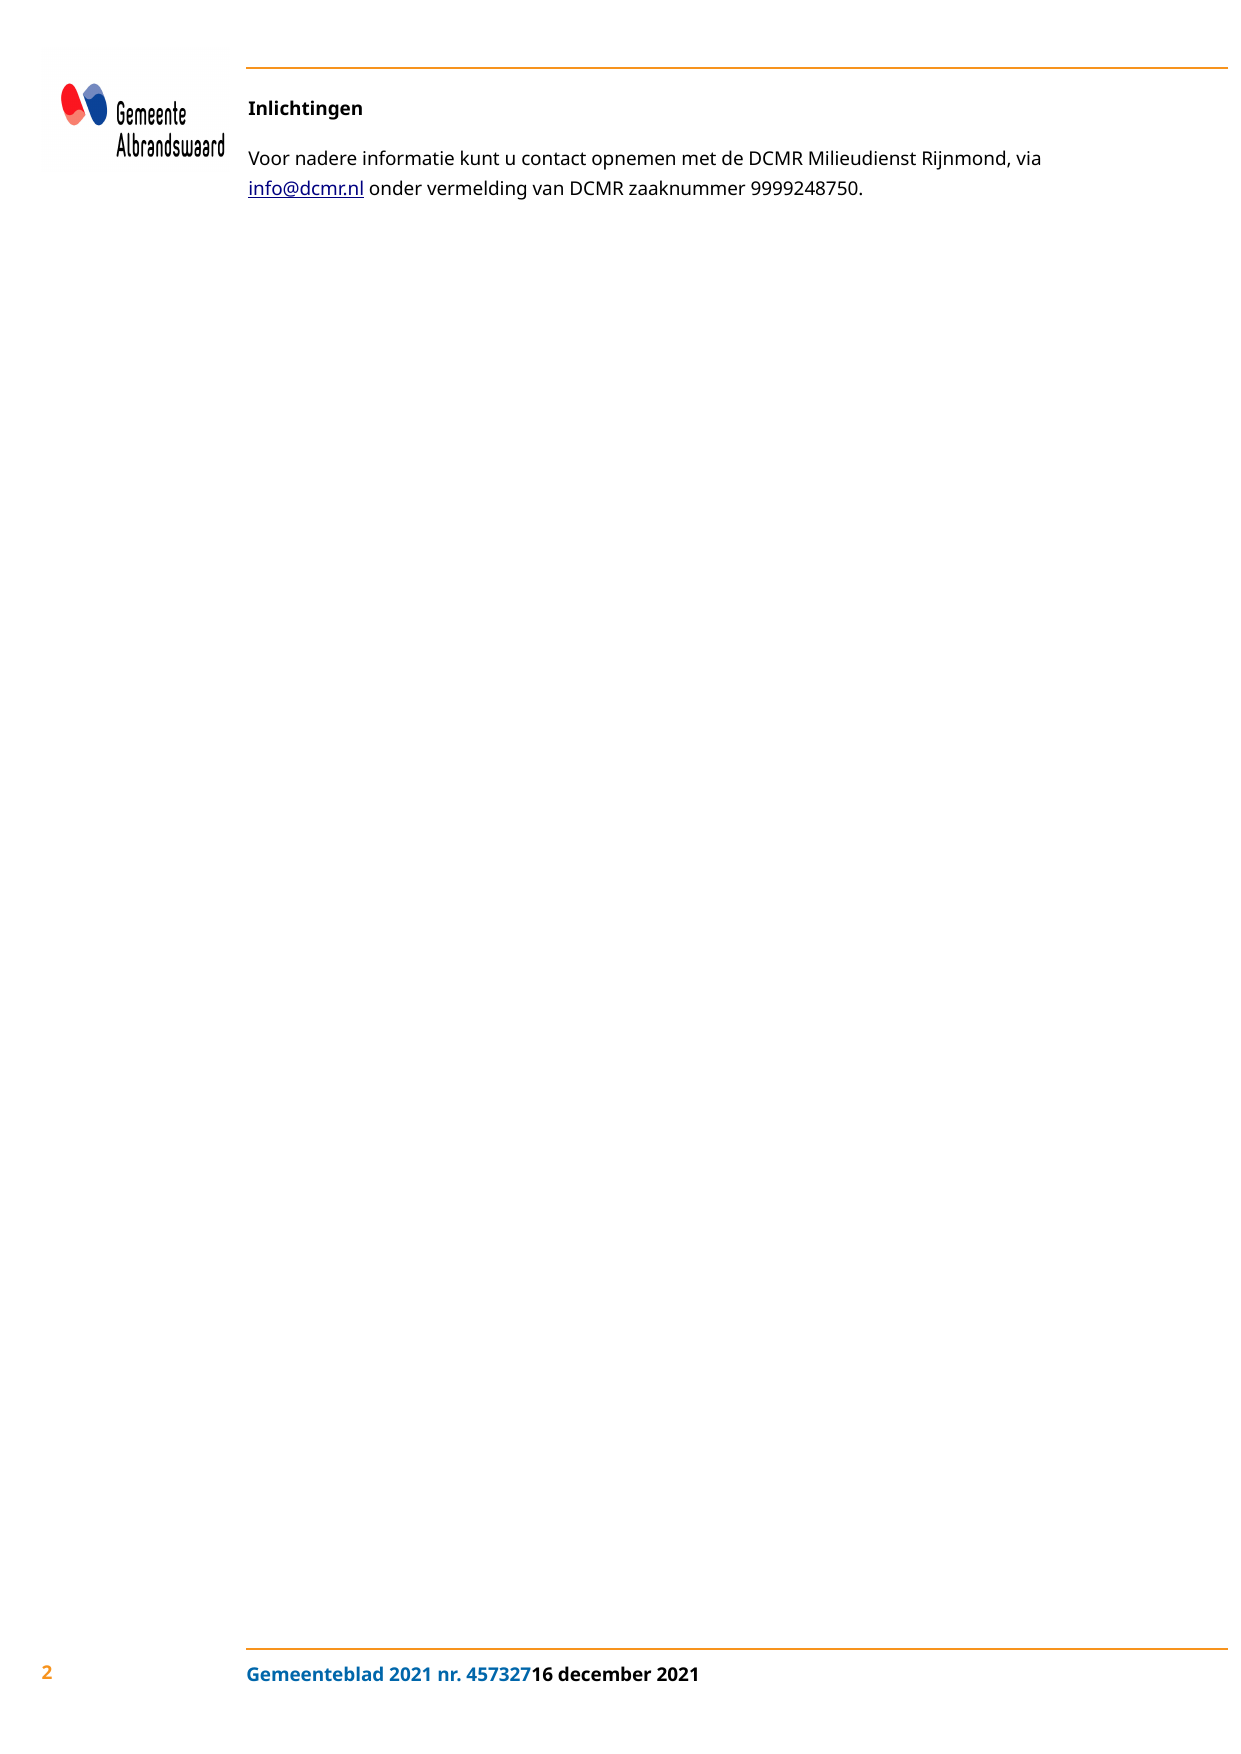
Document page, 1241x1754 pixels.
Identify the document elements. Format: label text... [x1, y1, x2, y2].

text Voor nadere informatie kunt u contact opnemen met de DCMR Milieudienst Rijnmond, via info@dcmr.nl onder vermelding van DCMR zaaknummer 9999248750. [248, 145, 1152, 201]
text Inlichtingen [248, 95, 1152, 121]
picture [41, 47, 231, 172]
